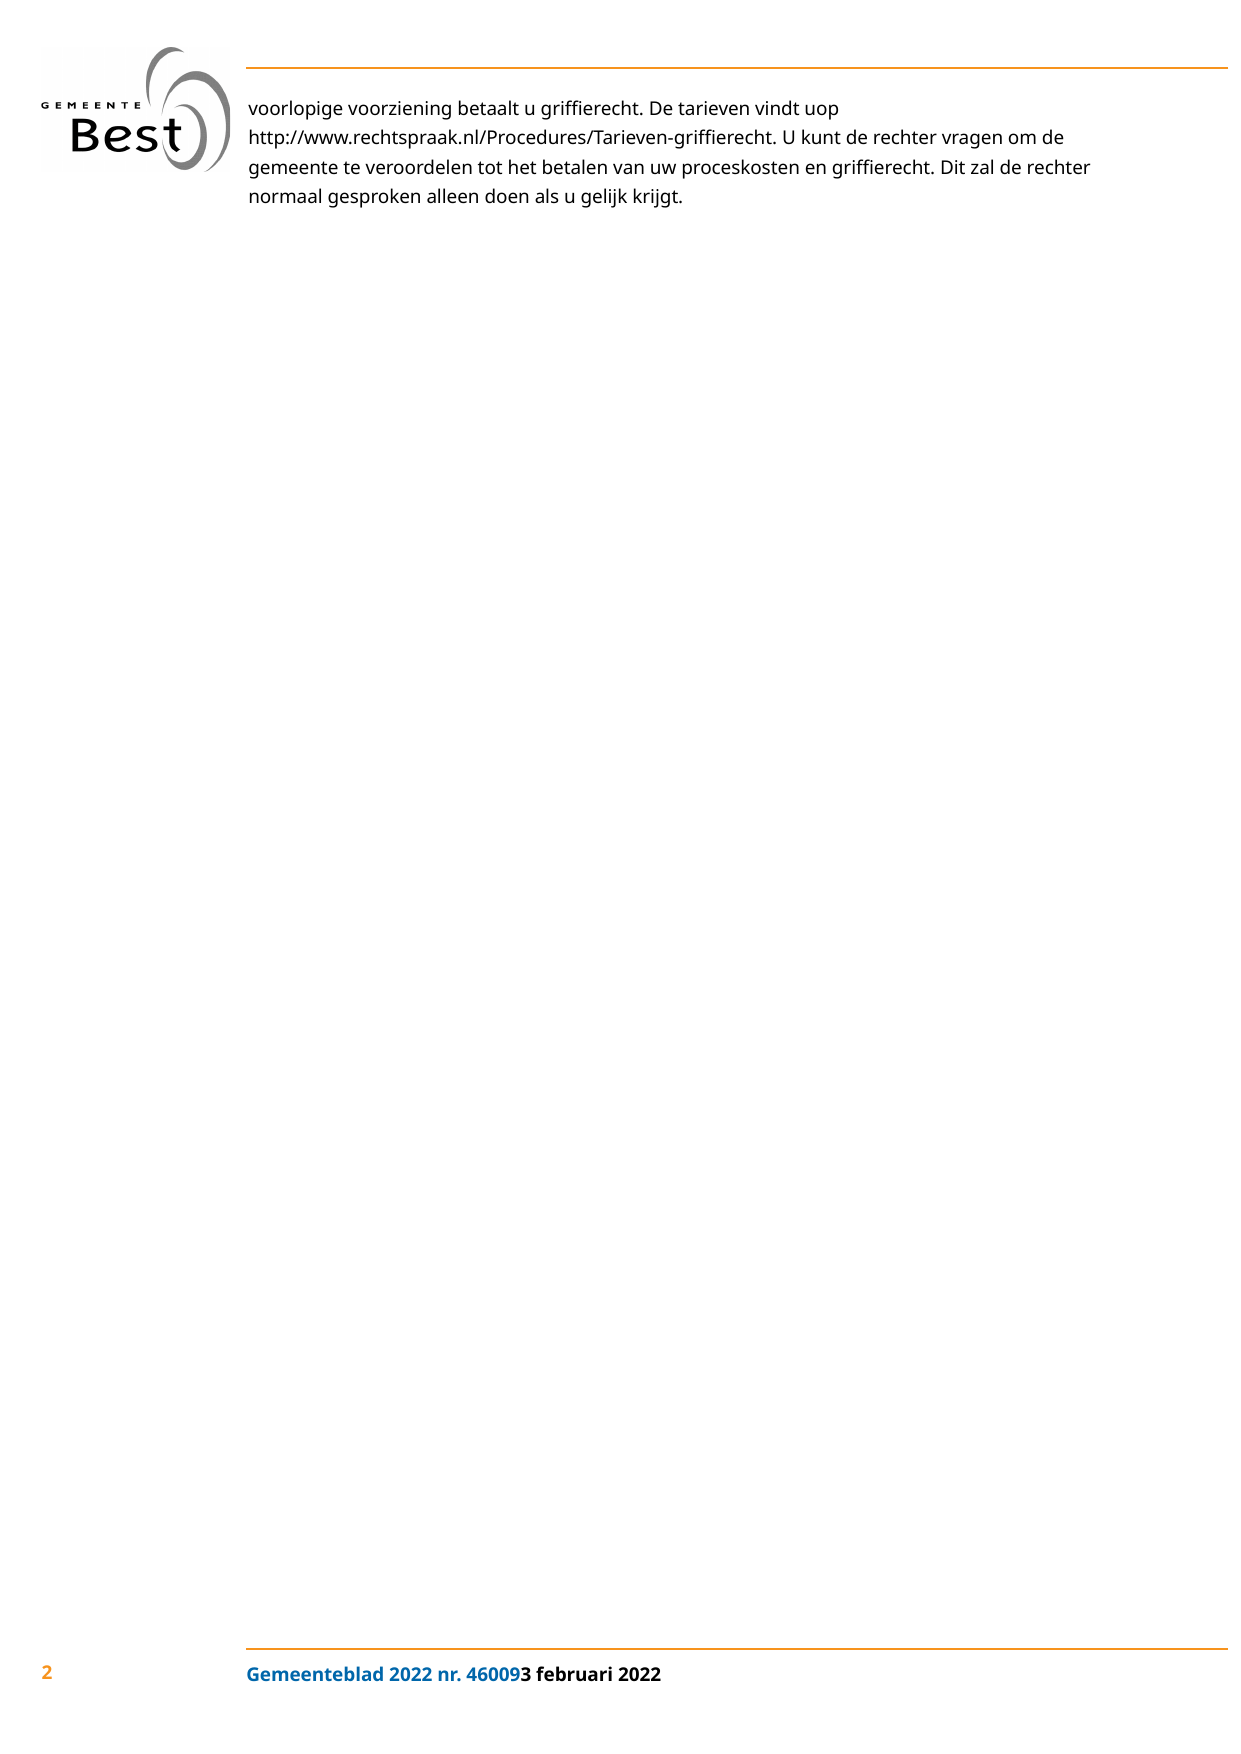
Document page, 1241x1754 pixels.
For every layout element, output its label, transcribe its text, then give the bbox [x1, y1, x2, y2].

text voorlopige voorziening betaalt u griffierecht. De tarieven vindt uop http://www.rechtspraak.nl/Procedures/Tarieven-griffierecht. U kunt de rechter vragen om de gemeente te veroordelen tot het betalen van uw proceskosten en griffierecht. Dit zal de rechter normaal gesproken alleen doen als u gelijk krijgt. [248, 95, 1152, 209]
picture [41, 47, 231, 172]
